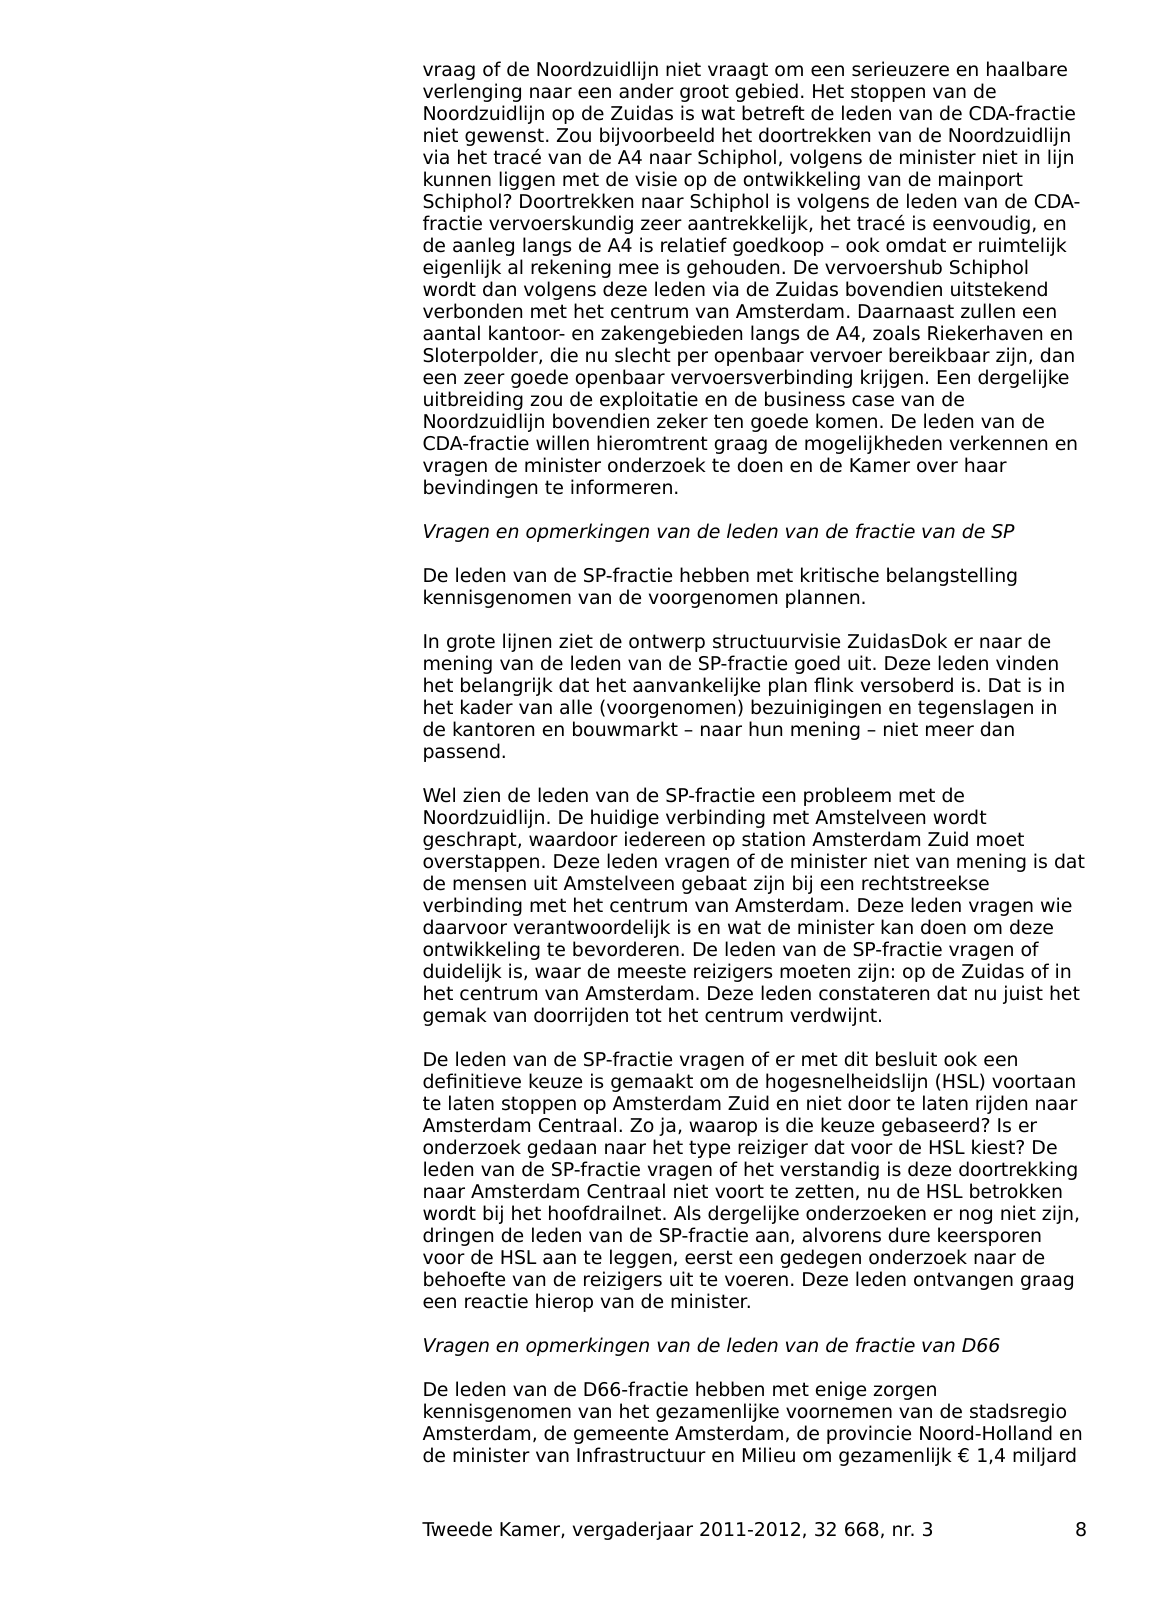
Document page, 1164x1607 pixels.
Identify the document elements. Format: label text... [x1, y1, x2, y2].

text De leden van de D66-fractie hebben met enige zorgen kennisgenomen van het gezamenlijke voornemen van de stadsregio Amsterdam, de gemeente Amsterdam, de provincie Noord-Holland en de minister van Infrastructuur en Milieu om gezamenlijk € 1,4 miljard [422, 1379, 1087, 1467]
subtitle Vragen en opmerkingen van de leden van de fractie van de SP [422, 521, 1087, 543]
subtitle Vragen en opmerkingen van de leden van de fractie van D66 [422, 1335, 1087, 1357]
text vraag of de Noordzuidlijn niet vraagt om een serieuzere en haalbare verlenging naar een ander groot gebied. Het stoppen van de Noordzuidlijn op de Zuidas is wat betreft de leden van de CDA-fractie niet gewenst. Zou bijvoorbeeld het doortrekken van de Noordzuidlijn via het tracé van de A4 naar Schiphol, volgens de minister niet in lijn kunnen liggen met de visie op de ontwikkeling van de mainport Schiphol? Doortrekken naar Schiphol is volgens de leden van de CDA-fractie vervoerskundig zeer aantrekkelijk, het tracé is eenvoudig, en de aanleg langs de A4 is relatief goedkoop – ook omdat er ruimtelijk eigenlijk al rekening mee is gehouden. De vervoershub Schiphol wordt dan volgens deze leden via de Zuidas bovendien uitstekend verbonden met het centrum van Amsterdam. Daarnaast zullen een aantal kantoor- en zakengebieden langs de A4, zoals Riekerhaven en Sloterpolder, die nu slecht per openbaar vervoer bereikbaar zijn, dan een zeer goede openbaar vervoersverbinding krijgen. Een dergelijke uitbreiding zou de exploitatie en de business case van de Noordzuidlijn bovendien zeker ten goede komen. De leden van de CDA-fractie willen hieromtrent graag de mogelijkheden verkennen en vragen de minister onderzoek te doen en de Kamer over haar bevindingen te informeren. [422, 59, 1087, 499]
text De leden van de SP-fractie vragen of er met dit besluit ook een definitieve keuze is gemaakt om de hogesnelheidslijn (HSL) voortaan te laten stoppen op Amsterdam Zuid en niet door te laten rijden naar Amsterdam Centraal. Zo ja, waarop is die keuze gebaseerd? Is er onderzoek gedaan naar het type reiziger dat voor de HSL kiest? De leden van de SP-fractie vragen of het verstandig is deze doortrekking naar Amsterdam Centraal niet voort te zetten, nu de HSL betrokken wordt bij het hoofdrailnet. Als dergelijke onderzoeken er nog niet zijn, dringen de leden van de SP-fractie aan, alvorens dure keersporen voor de HSL aan te leggen, eerst een gedegen onderzoek naar de behoefte van de reizigers uit te voeren. Deze leden ontvangen graag een reactie hierop van de minister. [422, 1049, 1087, 1313]
text De leden van de SP-fractie hebben met kritische belangstelling kennisgenomen van de voorgenomen plannen. [422, 565, 1087, 609]
text In grote lijnen ziet de ontwerp structuurvisie ZuidasDok er naar de mening van de leden van de SP-fractie goed uit. Deze leden vinden het belangrijk dat het aanvankelijke plan flink versoberd is. Dat is in het kader van alle (voorgenomen) bezuinigingen en tegenslagen in de kantoren en bouwmarkt – naar hun mening – niet meer dan passend. [422, 631, 1087, 763]
text Wel zien de leden van de SP-fractie een probleem met de Noordzuidlijn. De huidige verbinding met Amstelveen wordt geschrapt, waardoor iedereen op station Amsterdam Zuid moet overstappen. Deze leden vragen of de minister niet van mening is dat de mensen uit Amstelveen gebaat zijn bij een rechtstreekse verbinding met het centrum van Amsterdam. Deze leden vragen wie daarvoor verantwoordelijk is en wat de minister kan doen om deze ontwikkeling te bevorderen. De leden van de SP-fractie vragen of duidelijk is, waar de meeste reizigers moeten zijn: op de Zuidas of in het centrum van Amsterdam. Deze leden constateren dat nu juist het gemak van doorrijden tot het centrum verdwijnt. [422, 785, 1087, 1027]
